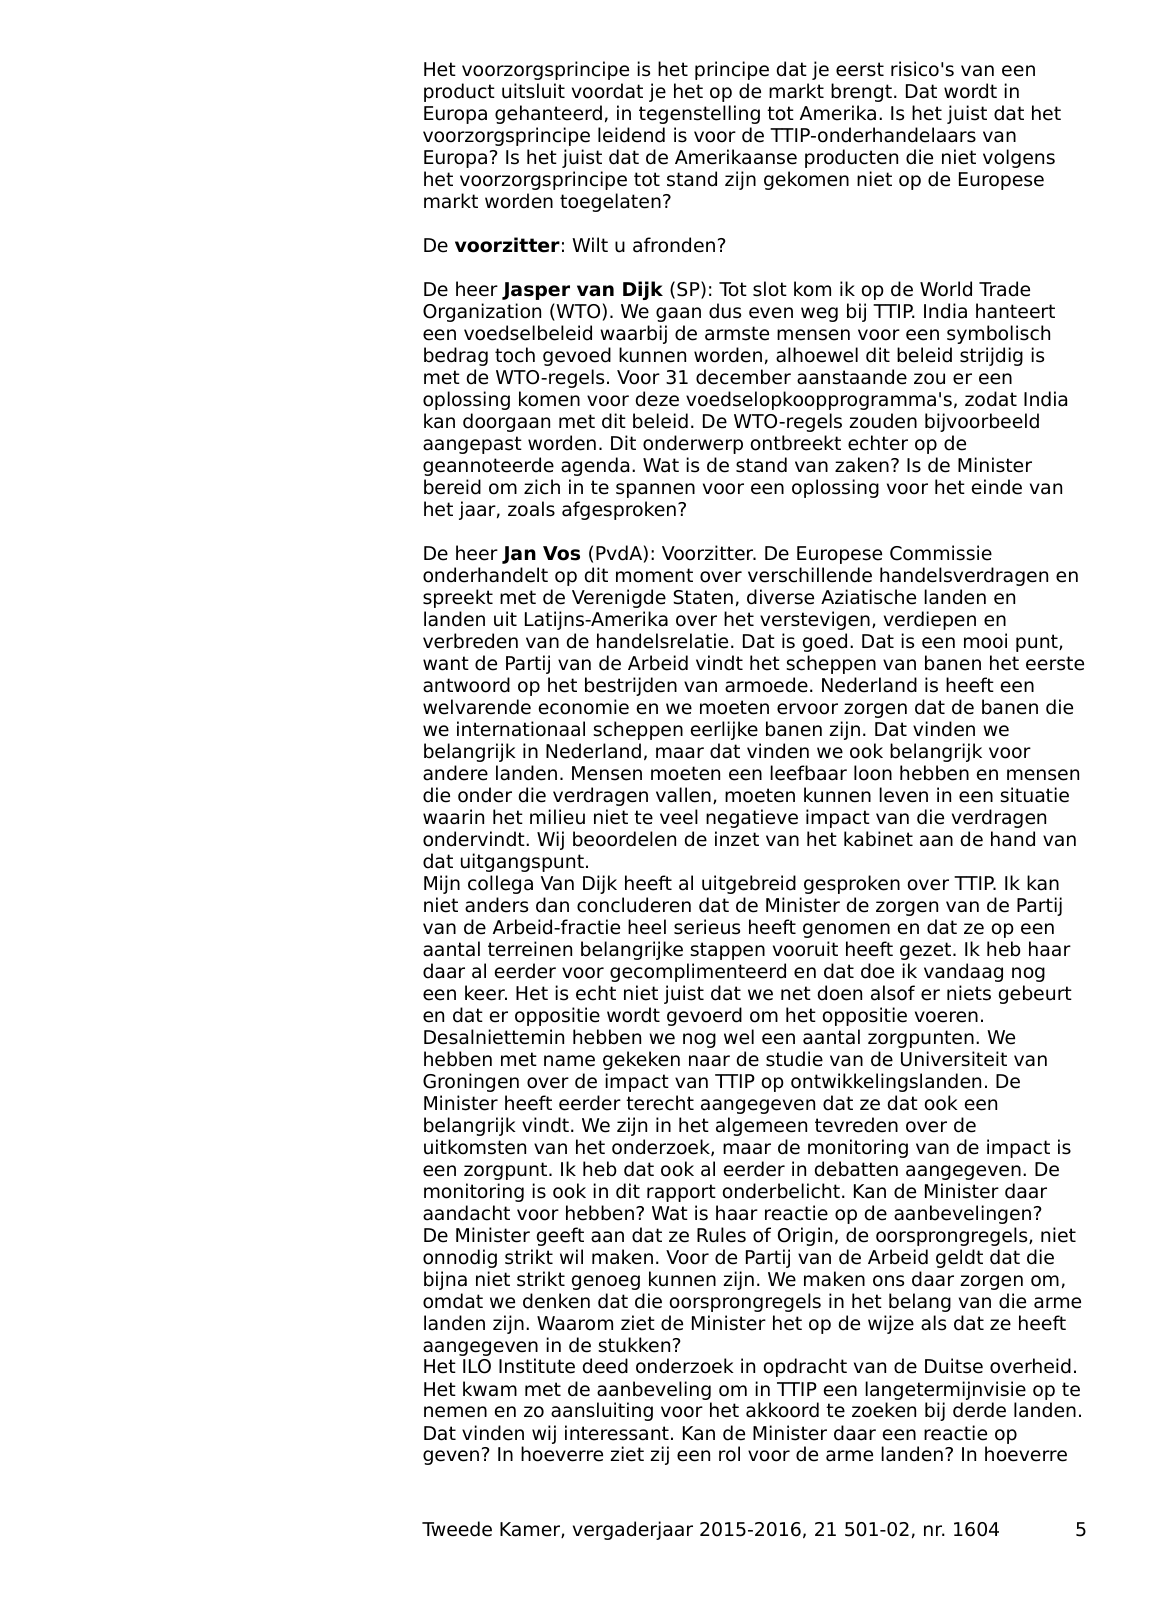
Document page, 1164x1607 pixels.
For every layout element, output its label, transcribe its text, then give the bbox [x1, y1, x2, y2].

text De voorzitter: Wilt u afronden? [422, 235, 1087, 257]
text Het ILO Institute deed onderzoek in opdracht van de Duitse overheid. Het kwam met de aanbeveling om in TTIP een langetermijnvisie op te nemen en zo aansluiting voor het akkoord te zoeken bij derde landen. Dat vinden wij interessant. Kan de Minister daar een reactie op geven? In hoeverre ziet zij een rol voor de arme landen? In hoeverre [422, 1356, 1087, 1466]
text De heer Jan Vos (PvdA): Voorzitter. De Europese Commissie onderhandelt op dit moment over verschillende handelsverdragen en spreekt met de Verenigde Staten, diverse Aziatische landen en landen uit Latijns-Amerika over het verstevigen, verdiepen en verbreden van de handelsrelatie. Dat is goed. Dat is een mooi punt, want de Partij van de Arbeid vindt het scheppen van banen het eerste antwoord op het bestrijden van armoede. Nederland is heeft een welvarende economie en we moeten ervoor zorgen dat de banen die we internationaal scheppen eerlijke banen zijn. Dat vinden we belangrijk in Nederland, maar dat vinden we ook belangrijk voor andere landen. Mensen moeten een leefbaar loon hebben en mensen die onder die verdragen vallen, moeten kunnen leven in een situatie waarin het milieu niet te veel negatieve impact van die verdragen ondervindt. Wij beoordelen de inzet van het kabinet aan de hand van dat uitgangspunt. [422, 543, 1087, 873]
text Mijn collega Van Dijk heeft al uitgebreid gesproken over TTIP. Ik kan niet anders dan concluderen dat de Minister de zorgen van de Partij van de Arbeid-fractie heel serieus heeft genomen en dat ze op een aantal terreinen belangrijke stappen vooruit heeft gezet. Ik heb haar daar al eerder voor gecomplimenteerd en dat doe ik vandaag nog een keer. Het is echt niet juist dat we net doen alsof er niets gebeurt en dat er oppositie wordt gevoerd om het oppositie voeren. Desalniettemin hebben we nog wel een aantal zorgpunten. We hebben met name gekeken naar de studie van de Universiteit van Groningen over de impact van TTIP op ontwikkelingslanden. De Minister heeft eerder terecht aangegeven dat ze dat ook een belangrijk vindt. We zijn in het algemeen tevreden over de uitkomsten van het onderzoek, maar de monitoring van de impact is een zorgpunt. Ik heb dat ook al eerder in debatten aangegeven. De monitoring is ook in dit rapport onderbelicht. Kan de Minister daar aandacht voor hebben? Wat is haar reactie op de aanbevelingen? [422, 873, 1087, 1224]
text De heer Jasper van Dijk (SP): Tot slot kom ik op de World Trade Organization (WTO). We gaan dus even weg bij TTIP. India hanteert een voedselbeleid waarbij de armste mensen voor een symbolisch bedrag toch gevoed kunnen worden, alhoewel dit beleid strijdig is met de WTO-regels. Voor 31 december aanstaande zou er een oplossing komen voor deze voedselopkoopprogramma's, zodat India kan doorgaan met dit beleid. De WTO-regels zouden bijvoorbeeld aangepast worden. Dit onderwerp ontbreekt echter op de geannoteerde agenda. Wat is de stand van zaken? Is de Minister bereid om zich in te spannen voor een oplossing voor het einde van het jaar, zoals afgesproken? [422, 279, 1087, 521]
text Het voorzorgsprincipe is het principe dat je eerst risico's van een product uitsluit voordat je het op de markt brengt. Dat wordt in Europa gehanteerd, in tegenstelling tot Amerika. Is het juist dat het voorzorgsprincipe leidend is voor de TTIP-onderhandelaars van Europa? Is het juist dat de Amerikaanse producten die niet volgens het voorzorgsprincipe tot stand zijn gekomen niet op de Europese markt worden toegelaten? [422, 59, 1087, 213]
text De Minister geeft aan dat ze Rules of Origin, de oorsprongregels, niet onnodig strikt wil maken. Voor de Partij van de Arbeid geldt dat die bijna niet strikt genoeg kunnen zijn. We maken ons daar zorgen om, omdat we denken dat die oorsprongregels in het belang van die arme landen zijn. Waarom ziet de Minister het op de wijze als dat ze heeft aangegeven in de stukken? [422, 1224, 1087, 1356]
